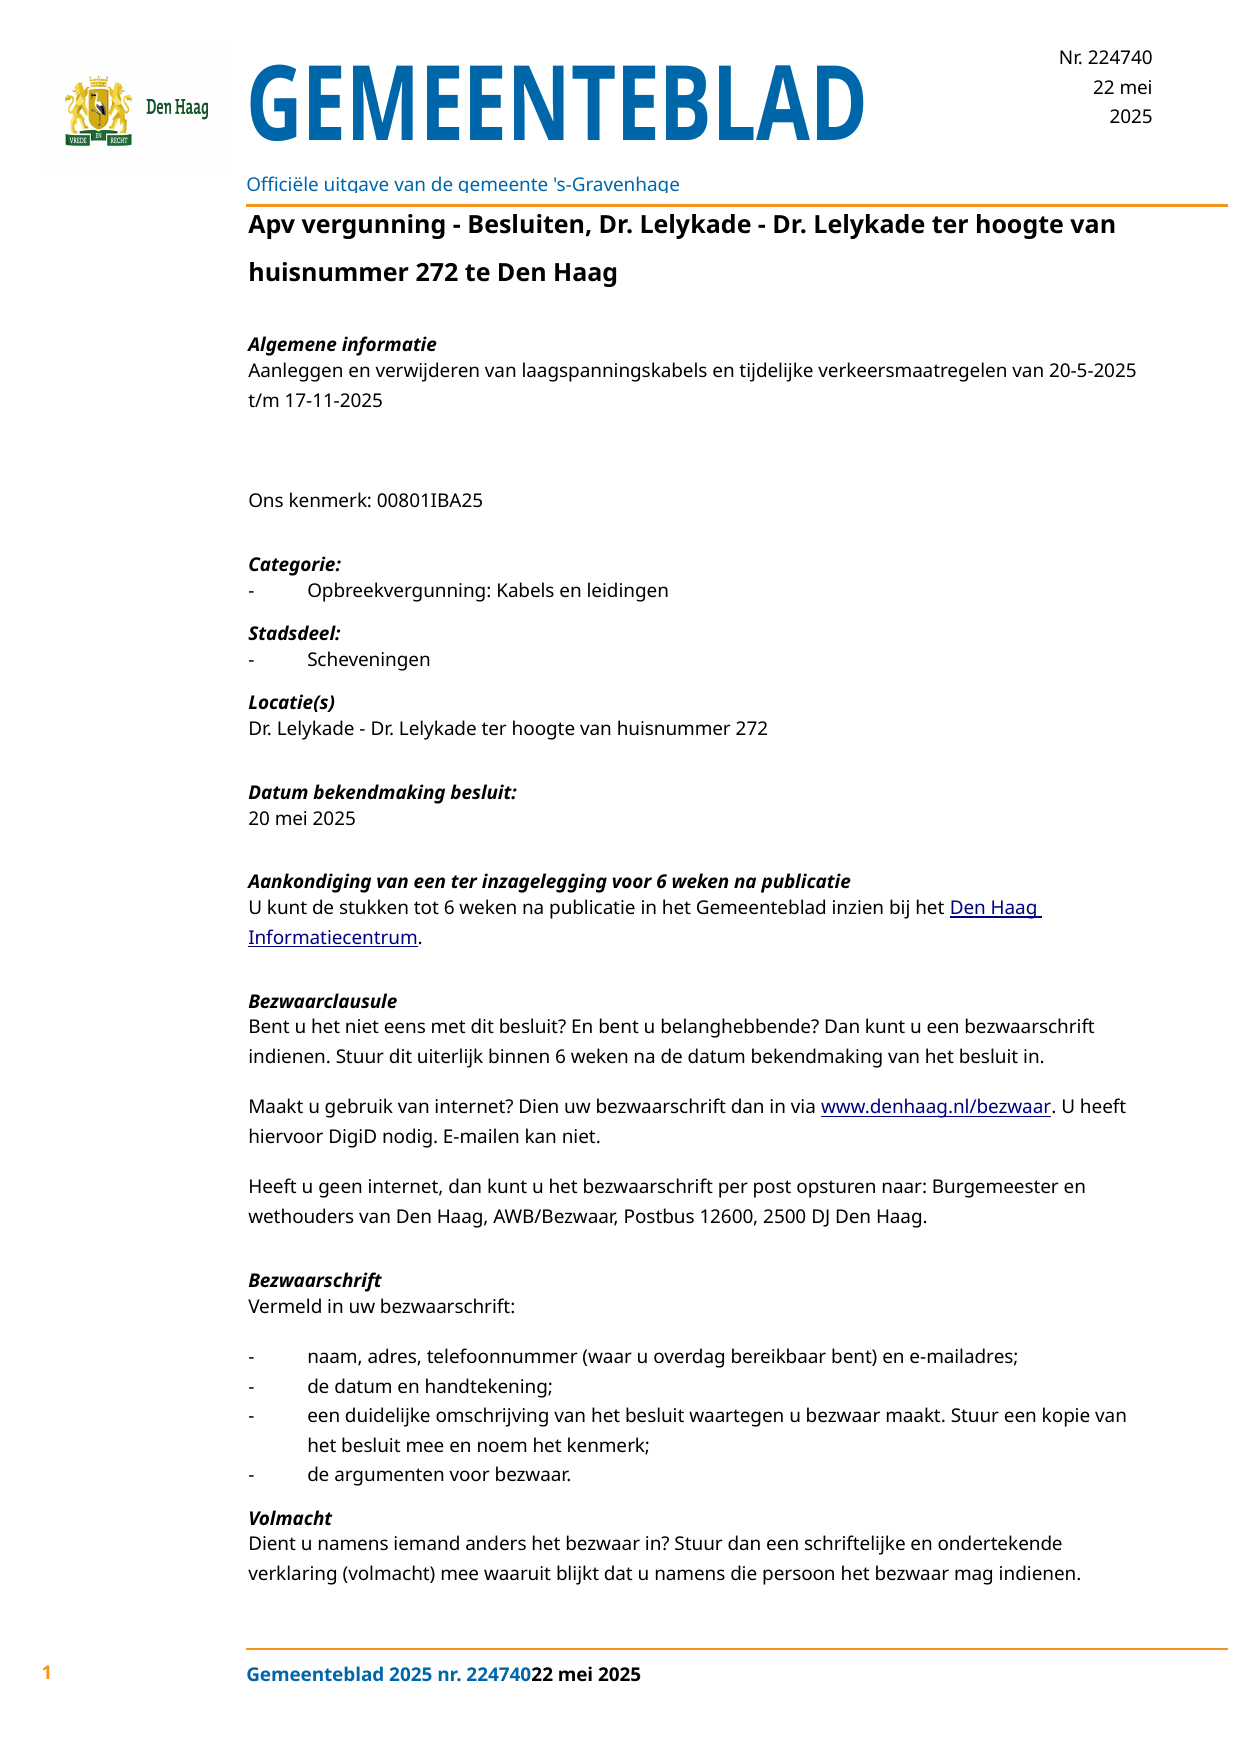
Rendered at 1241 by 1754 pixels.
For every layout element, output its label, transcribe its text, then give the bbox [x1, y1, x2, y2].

text Apv vergunning - Besluiten, Dr. Lelykade - Dr. Lelykade ter hoogte van huisnummer 272 te Den Haag [248, 207, 1152, 288]
text Categorie: [248, 552, 1152, 577]
text Maakt u gebruik van internet? Dien uw bezwaarschrift dan in via www.denhaag.nl/bezwaar. U heeft hiervoor DigiD nodig. E-mailen kan niet. [248, 1094, 1152, 1149]
picture [41, 47, 231, 172]
text Locatie(s) [248, 689, 1152, 715]
text Dr. Lelykade - Dr. Lelykade ter hoogte van huisnummer 272 [248, 715, 1152, 741]
text Stadsdeel: [248, 620, 1152, 646]
text Heeft u geen internet, dan kunt u het bezwaarschrift per post opsturen naar: Burgemeester en wethouders van Den Haag, AWB/Bezwaar, Postbus 12600, 2500 DJ Den Haag. [248, 1174, 1152, 1229]
text Bent u het niet eens met dit besluit? En bent u belanghebbende? Dan kunt u een bezwaarschrift indienen. Stuur dit uiterlijk binnen 6 weken na de datum bekendmaking van het besluit in. [248, 1014, 1152, 1069]
list een duidelijke omschrijving van het besluit waartegen u bezwaar maakt. Stuur een kopie van het besluit mee en noem het kenmerk; [248, 1402, 1152, 1458]
text Volmacht [248, 1505, 1152, 1531]
list Scheveningen [248, 646, 1152, 672]
text Ons kenmerk: 00801IBA25 [248, 488, 1152, 513]
list de argumenten voor bezwaar. [248, 1462, 1152, 1487]
text Dient u namens iemand anders het bezwaar in? Stuur dan een schriftelijke en ondertekende verklaring (volmacht) mee waaruit blijkt dat u namens die persoon het bezwaar mag indienen. [248, 1531, 1152, 1586]
text Vermeld in uw bezwaarschrift: [248, 1293, 1152, 1319]
list Opbreekvergunning: Kabels en leidingen [248, 577, 1152, 603]
text Algemene informatie [248, 331, 1152, 357]
list de datum en handtekening; [248, 1373, 1152, 1399]
text Aankondiging van een ter inzagelegging voor 6 weken na publicatie [248, 869, 1152, 894]
text Aanleggen en verwijderen van laagspanningskabels en tijdelijke verkeersmaatregelen van 20-5-2025 t/m 17-11-2025 [248, 357, 1152, 412]
text Bezwaarclausule [248, 988, 1152, 1014]
text U kunt de stukken tot 6 weken na publicatie in het Gemeenteblad inzien bij het Den Haag Informatiecentrum. [248, 894, 1152, 950]
text 20 mei 2025 [248, 805, 1152, 830]
list naam, adres, telefoonnummer (waar u overdag bereikbaar bent) en e-mailadres; [248, 1343, 1152, 1369]
text Datum bekendmaking besluit: [248, 779, 1152, 805]
text Bezwaarschrift [248, 1267, 1152, 1293]
